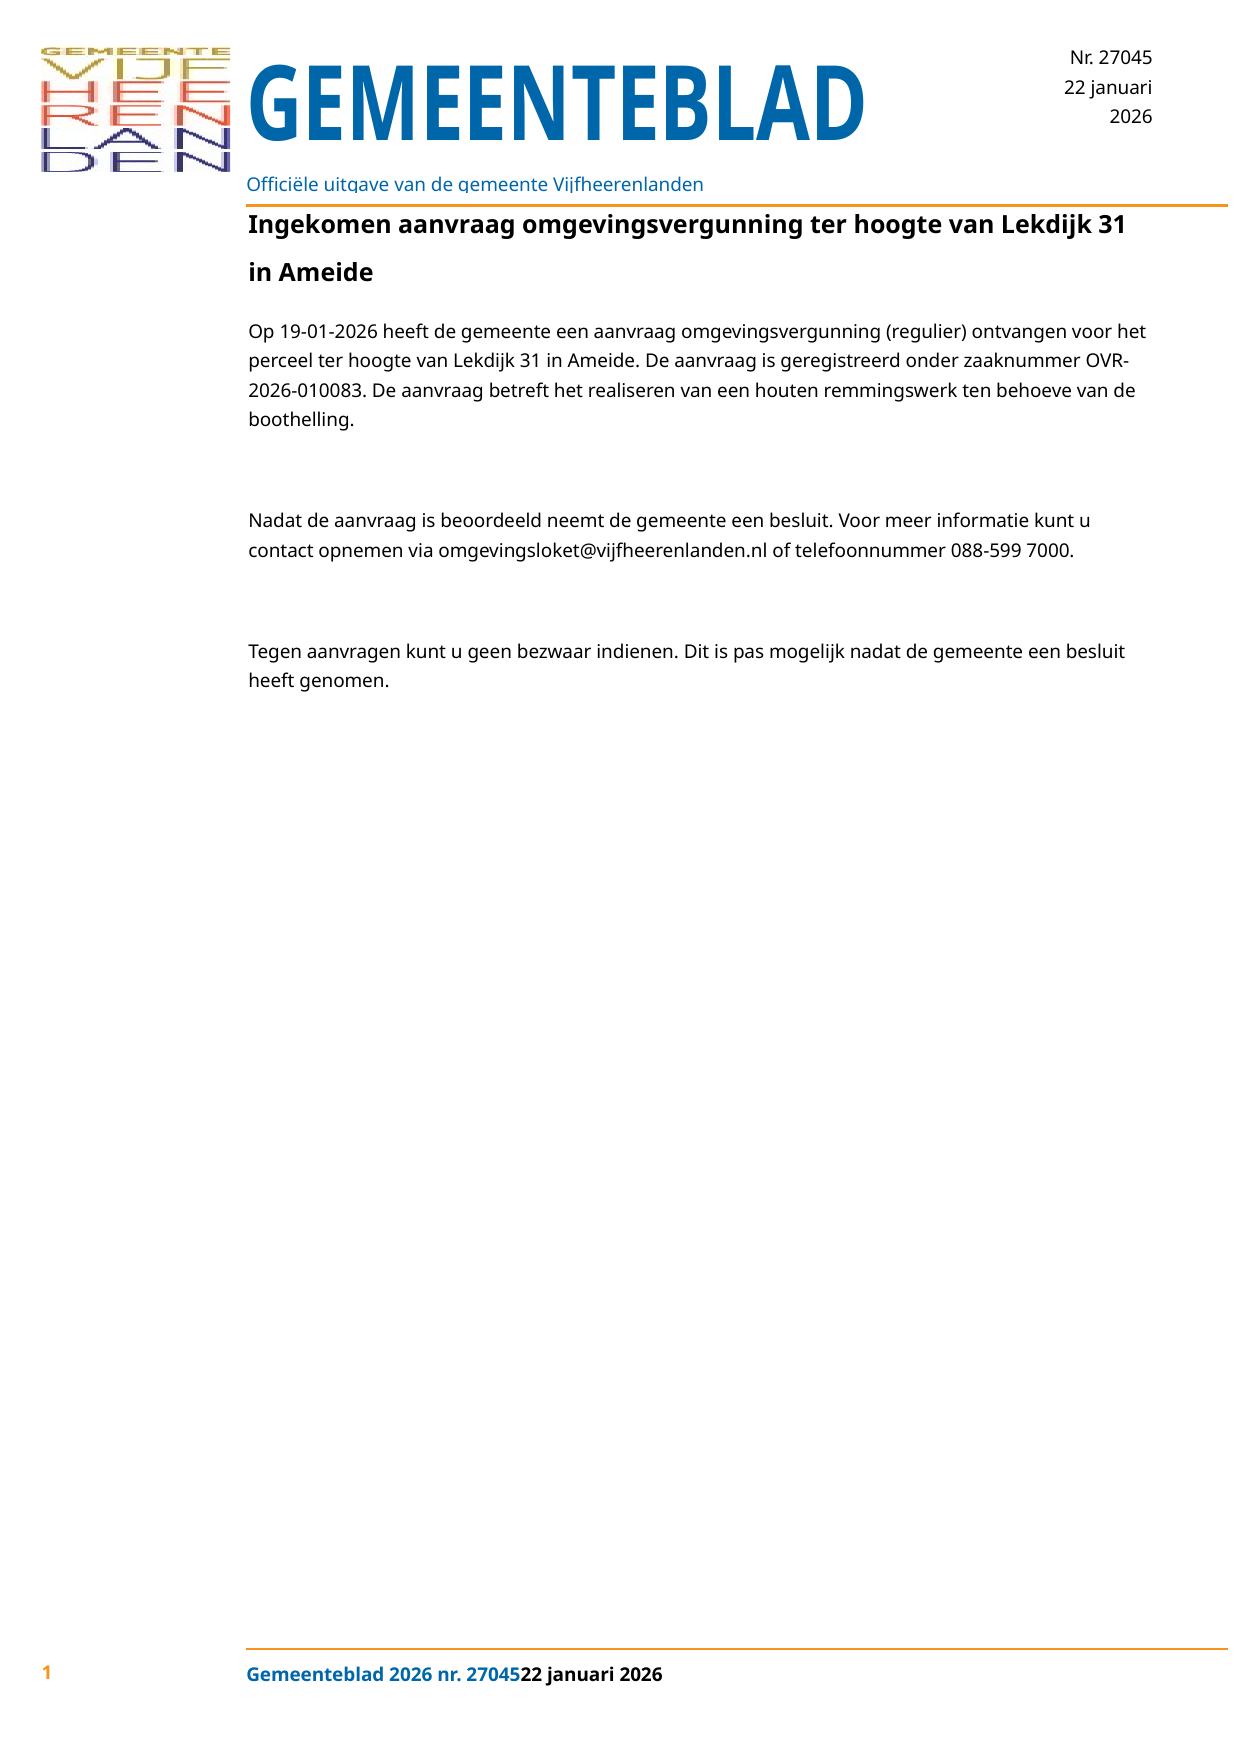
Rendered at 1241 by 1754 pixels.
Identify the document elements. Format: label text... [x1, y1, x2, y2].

text Ingekomen aanvraag omgevingsvergunning ter hoogte van Lekdijk 31 in Ameide [248, 207, 1152, 288]
text Tegen aanvragen kunt u geen bezwaar indienen. Dit is pas mogelijk nadat de gemeente een besluit heeft genomen. [248, 638, 1152, 693]
text Op 19-01-2026 heeft de gemeente een aanvraag omgevingsvergunning (regulier) ontvangen voor het perceel ter hoogte van Lekdijk 31 in Ameide. De aanvraag is geregistreerd onder zaaknummer OVR-2026-010083. De aanvraag betreft het realiseren van een houten remmingswerk ten behoeve van de boothelling. [248, 318, 1152, 432]
picture [41, 47, 231, 172]
text Nadat de aanvraag is beoordeeld neemt de gemeente een besluit. Voor meer informatie kunt u contact opnemen via omgevingsloket@vijfheerenlanden.nl of telefoonnummer 088-599 7000. [248, 507, 1152, 563]
